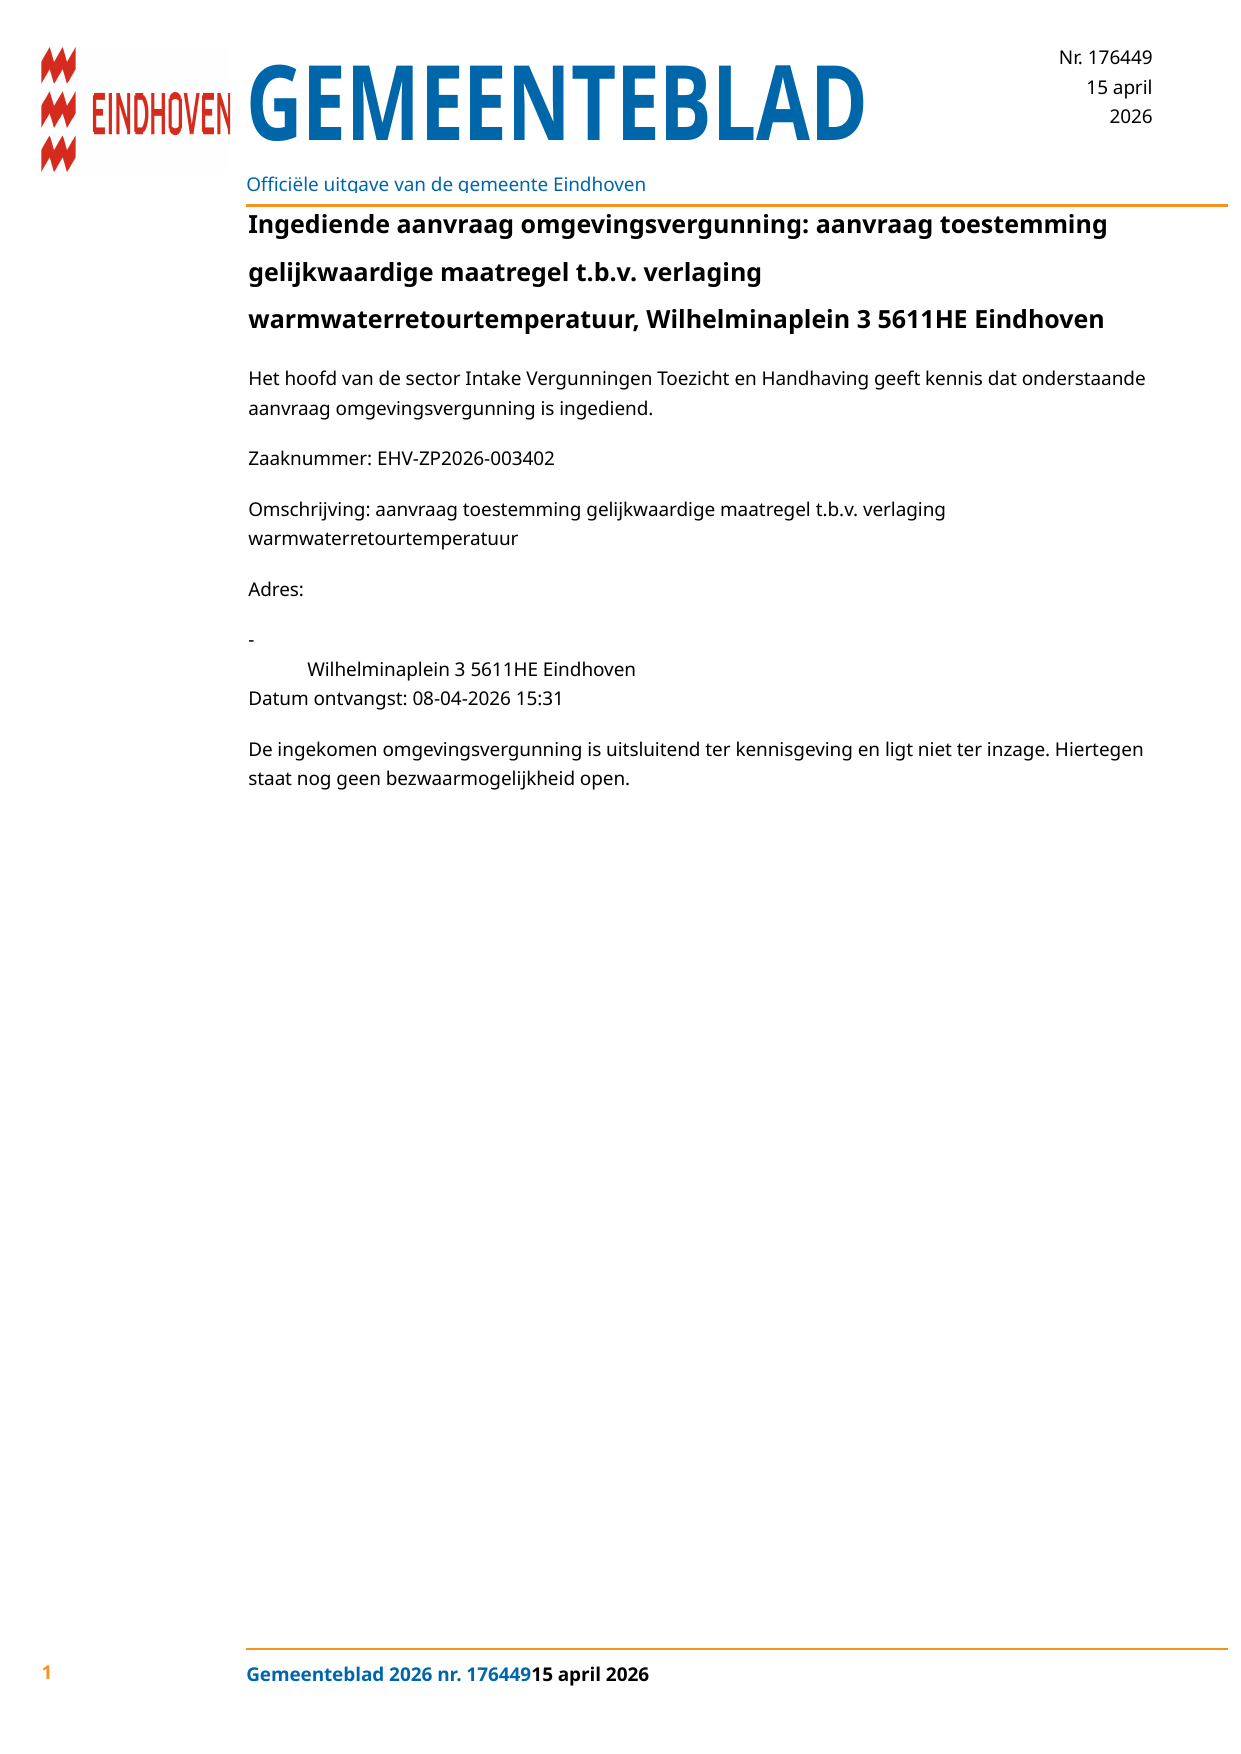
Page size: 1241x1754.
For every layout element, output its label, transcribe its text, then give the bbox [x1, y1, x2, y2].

picture [41, 47, 231, 172]
text Ingediende aanvraag omgevingsvergunning: aanvraag toestemming gelijkwaardige maatregel t.b.v. verlaging warmwaterretourtemperatuur, Wilhelminaplein 3 5611HE Eindhoven [248, 207, 1152, 336]
list Wilhelminaplein 3 5611HE Eindhoven [248, 656, 1152, 682]
text Het hoofd van de sector Intake Vergunningen Toezicht en Handhaving geeft kennis dat onderstaande aanvraag omgevingsvergunning is ingediend. [248, 366, 1152, 421]
text Omschrijving: aanvraag toestemming gelijkwaardige maatregel t.b.v. verlaging warmwaterretourtemperatuur [248, 496, 1152, 551]
text Zaaknummer: EHV-ZP2026-003402 [248, 446, 1152, 471]
text Adres: [248, 576, 1152, 602]
text De ingekomen omgevingsvergunning is uitsluitend ter kennisgeving en ligt niet ter inzage. Hiertegen staat nog geen bezwaarmogelijkheid open. [248, 736, 1152, 791]
text Datum ontvangst: 08-04-2026 15:31 [248, 686, 1152, 711]
